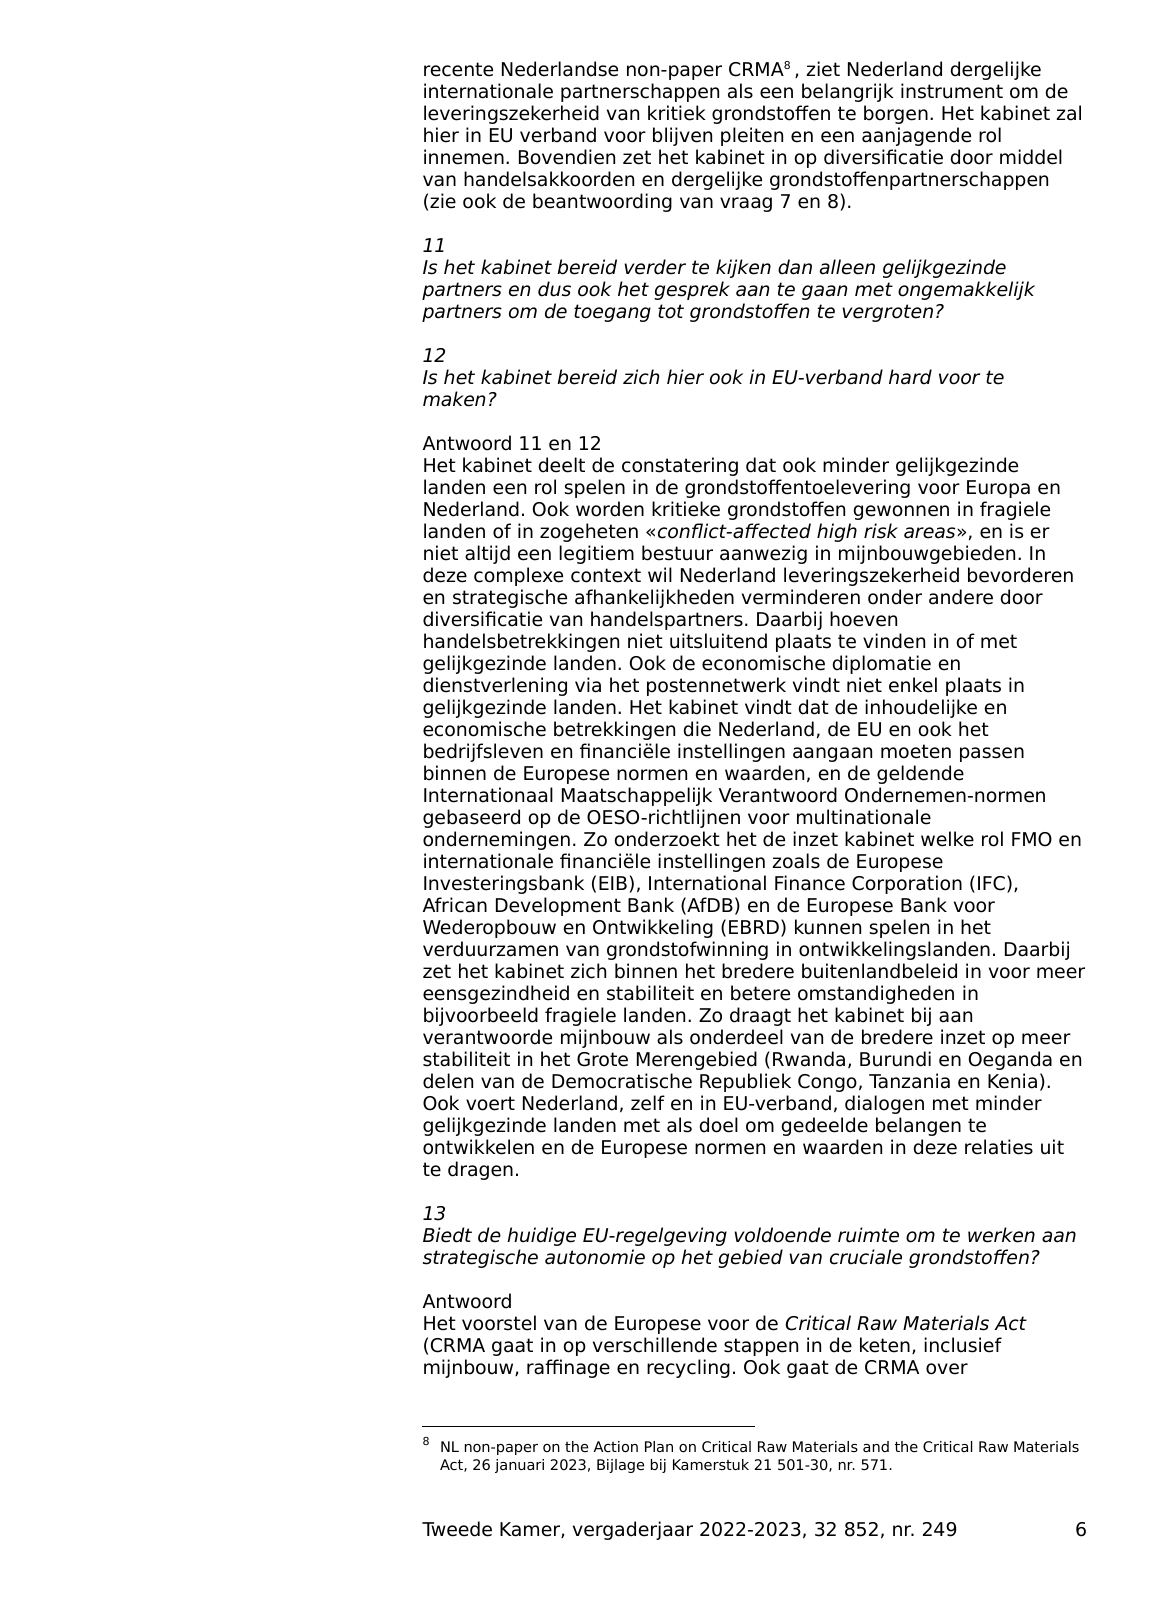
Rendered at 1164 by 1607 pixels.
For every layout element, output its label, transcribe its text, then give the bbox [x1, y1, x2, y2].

text Is het kabinet bereid verder te kijken dan alleen gelijkgezinde partners en dus ook het gesprek aan te gaan met ongemakkelijk partners om de toegang tot grondstoffen te vergroten? [422, 257, 1087, 323]
text Antwoord [422, 1291, 1087, 1313]
text Biedt de huidige EU-regelgeving voldoende ruimte om te werken aan strategische autonomie op het gebied van cruciale grondstoffen? [422, 1225, 1087, 1269]
text Het voorstel van de Europese voor de Critical Raw Materials Act (CRMA gaat in op verschillende stappen in de keten, inclusief mijnbouw, raffinage en recycling. Ook gaat de CRMA over [422, 1313, 1087, 1379]
text NL non-paper on the Action Plan on Critical Raw Materials and the Critical Raw Materials Act, 26 januari 2023, Bijlage bij Kamerstuk 21 501-30, nr. 571. [422, 1435, 1087, 1474]
text 12 [422, 345, 1087, 367]
text recente Nederlandse non-paper CRMA, ziet Nederland dergelijke internationale partnerschappen als een belangrijk instrument om de leveringszekerheid van kritiek grondstoffen te borgen. Het kabinet zal hier in EU verband voor blijven pleiten en een aanjagende rol innemen. Bovendien zet het kabinet in op diversificatie door middel van handelsakkoorden en dergelijke grondstoffenpartnerschappen (zie ook de beantwoording van vraag 7 en 8). [422, 59, 1087, 213]
text Het kabinet deelt de constatering dat ook minder gelijkgezinde landen een rol spelen in de grondstoffentoelevering voor Europa en Nederland. Ook worden kritieke grondstoffen gewonnen in fragiele landen of in zogeheten «conflict-affected high risk areas», en is er niet altijd een legitiem bestuur aanwezig in mijnbouwgebieden. In deze complexe context wil Nederland leveringszekerheid bevorderen en strategische afhankelijkheden verminderen onder andere door diversificatie van handelspartners. Daarbij hoeven handelsbetrekkingen niet uitsluitend plaats te vinden in of met gelijkgezinde landen. Ook de economische diplomatie en dienstverlening via het postennetwerk vindt niet enkel plaats in gelijkgezinde landen. Het kabinet vindt dat de inhoudelijke en economische betrekkingen die Nederland, de EU en ook het bedrijfsleven en financiële instellingen aangaan moeten passen binnen de Europese normen en waarden, en de geldende Internationaal Maatschappelijk Verantwoord Ondernemen-normen gebaseerd op de OESO-richtlijnen voor multinationale ondernemingen. Zo onderzoekt het de inzet kabinet welke rol FMO en internationale financiële instellingen zoals de Europese Investeringsbank (EIB), International Finance Corporation (IFC), African Development Bank (AfDB) en de Europese Bank voor Wederopbouw en Ontwikkeling (EBRD) kunnen spelen in het verduurzamen van grondstofwinning in ontwikkelingslanden. Daarbij zet het kabinet zich binnen het bredere buitenlandbeleid in voor meer eensgezindheid en stabiliteit en betere omstandigheden in bijvoorbeeld fragiele landen. Zo draagt het kabinet bij aan verantwoorde mijnbouw als onderdeel van de bredere inzet op meer stabiliteit in het Grote Merengebied (Rwanda, Burundi en Oeganda en delen van de Democratische Republiek Congo, Tanzania en Kenia). Ook voert Nederland, zelf en in EU-verband, dialogen met minder gelijkgezinde landen met als doel om gedeelde belangen te ontwikkelen en de Europese normen en waarden in deze relaties uit te dragen. [422, 455, 1087, 1181]
text Antwoord 11 en 12 [422, 433, 1087, 455]
text Is het kabinet bereid zich hier ook in EU-verband hard voor te maken? [422, 367, 1087, 411]
text 11 [422, 235, 1087, 257]
text 13 [422, 1203, 1087, 1225]
